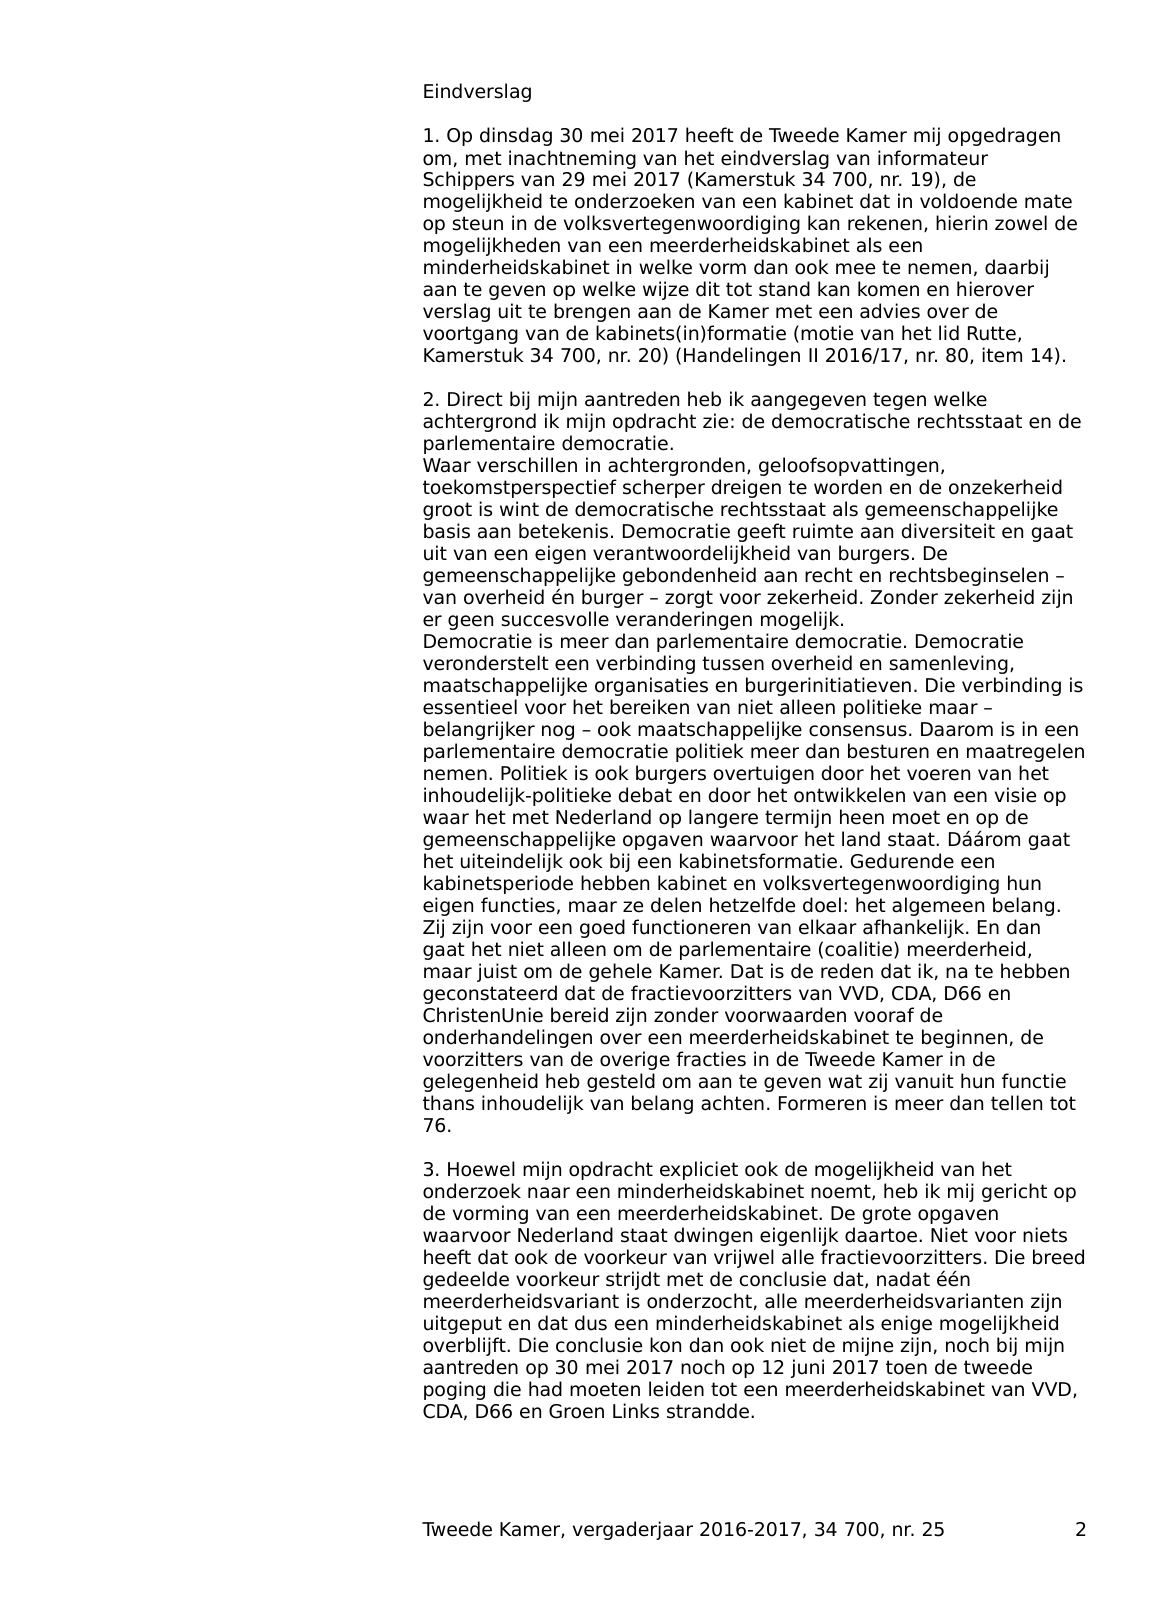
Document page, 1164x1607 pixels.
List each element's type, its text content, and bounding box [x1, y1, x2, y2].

text Eindverslag [422, 81, 1087, 103]
text 2. Direct bij mijn aantreden heb ik aangegeven tegen welke achtergrond ik mijn opdracht zie: de democratische rechtsstaat en de parlementaire democratie. [422, 389, 1087, 455]
text 3. Hoewel mijn opdracht expliciet ook de mogelijkheid van het onderzoek naar een minderheidskabinet noemt, heb ik mij gericht op de vorming van een meerderheidskabinet. De grote opgaven waarvoor Nederland staat dwingen eigenlijk daartoe. Niet voor niets heeft dat ook de voorkeur van vrijwel alle fractievoorzitters. Die breed gedeelde voorkeur strijdt met de conclusie dat, nadat één meerderheidsvariant is onderzocht, alle meerderheidsvarianten zijn uitgeput en dat dus een minderheidskabinet als enige mogelijkheid overblijft. Die conclusie kon dan ook niet de mijne zijn, noch bij mijn aantreden op 30 mei 2017 noch op 12 juni 2017 toen de tweede poging die had moeten leiden tot een meerderheidskabinet van VVD, CDA, D66 en Groen Links strandde. [422, 1159, 1087, 1423]
text 1. Op dinsdag 30 mei 2017 heeft de Tweede Kamer mij opgedragen om, met inachtneming van het eindverslag van informateur Schippers van 29 mei 2017 (Kamerstuk 34 700, nr. 19), de mogelijkheid te onderzoeken van een kabinet dat in voldoende mate op steun in de volksvertegenwoordiging kan rekenen, hierin zowel de mogelijkheden van een meerderheidskabinet als een minderheidskabinet in welke vorm dan ook mee te nemen, daarbij aan te geven op welke wijze dit tot stand kan komen en hierover verslag uit te brengen aan de Kamer met een advies over de voortgang van de kabinets(in)formatie (motie van het lid Rutte, Kamerstuk 34 700, nr. 20) (Handelingen II 2016/17, nr. 80, item 14). [422, 125, 1087, 367]
text Waar verschillen in achtergronden, geloofsopvattingen, toekomstperspectief scherper dreigen te worden en de onzekerheid groot is wint de democratische rechtsstaat als gemeenschappelijke basis aan betekenis. Democratie geeft ruimte aan diversiteit en gaat uit van een eigen verantwoordelijkheid van burgers. De gemeenschappelijke gebondenheid aan recht en rechtsbeginselen – van overheid én burger – zorgt voor zekerheid. Zonder zekerheid zijn er geen succesvolle veranderingen mogelijk. [422, 455, 1087, 631]
text Democratie is meer dan parlementaire democratie. Democratie veronderstelt een verbinding tussen overheid en samenleving, maatschappelijke organisaties en burgerinitiatieven. Die verbinding is essentieel voor het bereiken van niet alleen politieke maar – belangrijker nog – ook maatschappelijke consensus. Daarom is in een parlementaire democratie politiek meer dan besturen en maatregelen nemen. Politiek is ook burgers overtuigen door het voeren van het inhoudelijk-politieke debat en door het ontwikkelen van een visie op waar het met Nederland op langere termijn heen moet en op de gemeenschappelijke opgaven waarvoor het land staat. Dáárom gaat het uiteindelijk ook bij een kabinetsformatie. Gedurende een kabinetsperiode hebben kabinet en volksvertegenwoordiging hun eigen functies, maar ze delen hetzelfde doel: het algemeen belang. Zij zijn voor een goed functioneren van elkaar afhankelijk. En dan gaat het niet alleen om de parlementaire (coalitie) meerderheid, maar juist om de gehele Kamer. Dat is de reden dat ik, na te hebben geconstateerd dat de fractievoorzitters van VVD, CDA, D66 en ChristenUnie bereid zijn zonder voorwaarden vooraf de onderhandelingen over een meerderheidskabinet te beginnen, de voorzitters van de overige fracties in de Tweede Kamer in de gelegenheid heb gesteld om aan te geven wat zij vanuit hun functie thans inhoudelijk van belang achten. Formeren is meer dan tellen tot 76. [422, 631, 1087, 1137]
